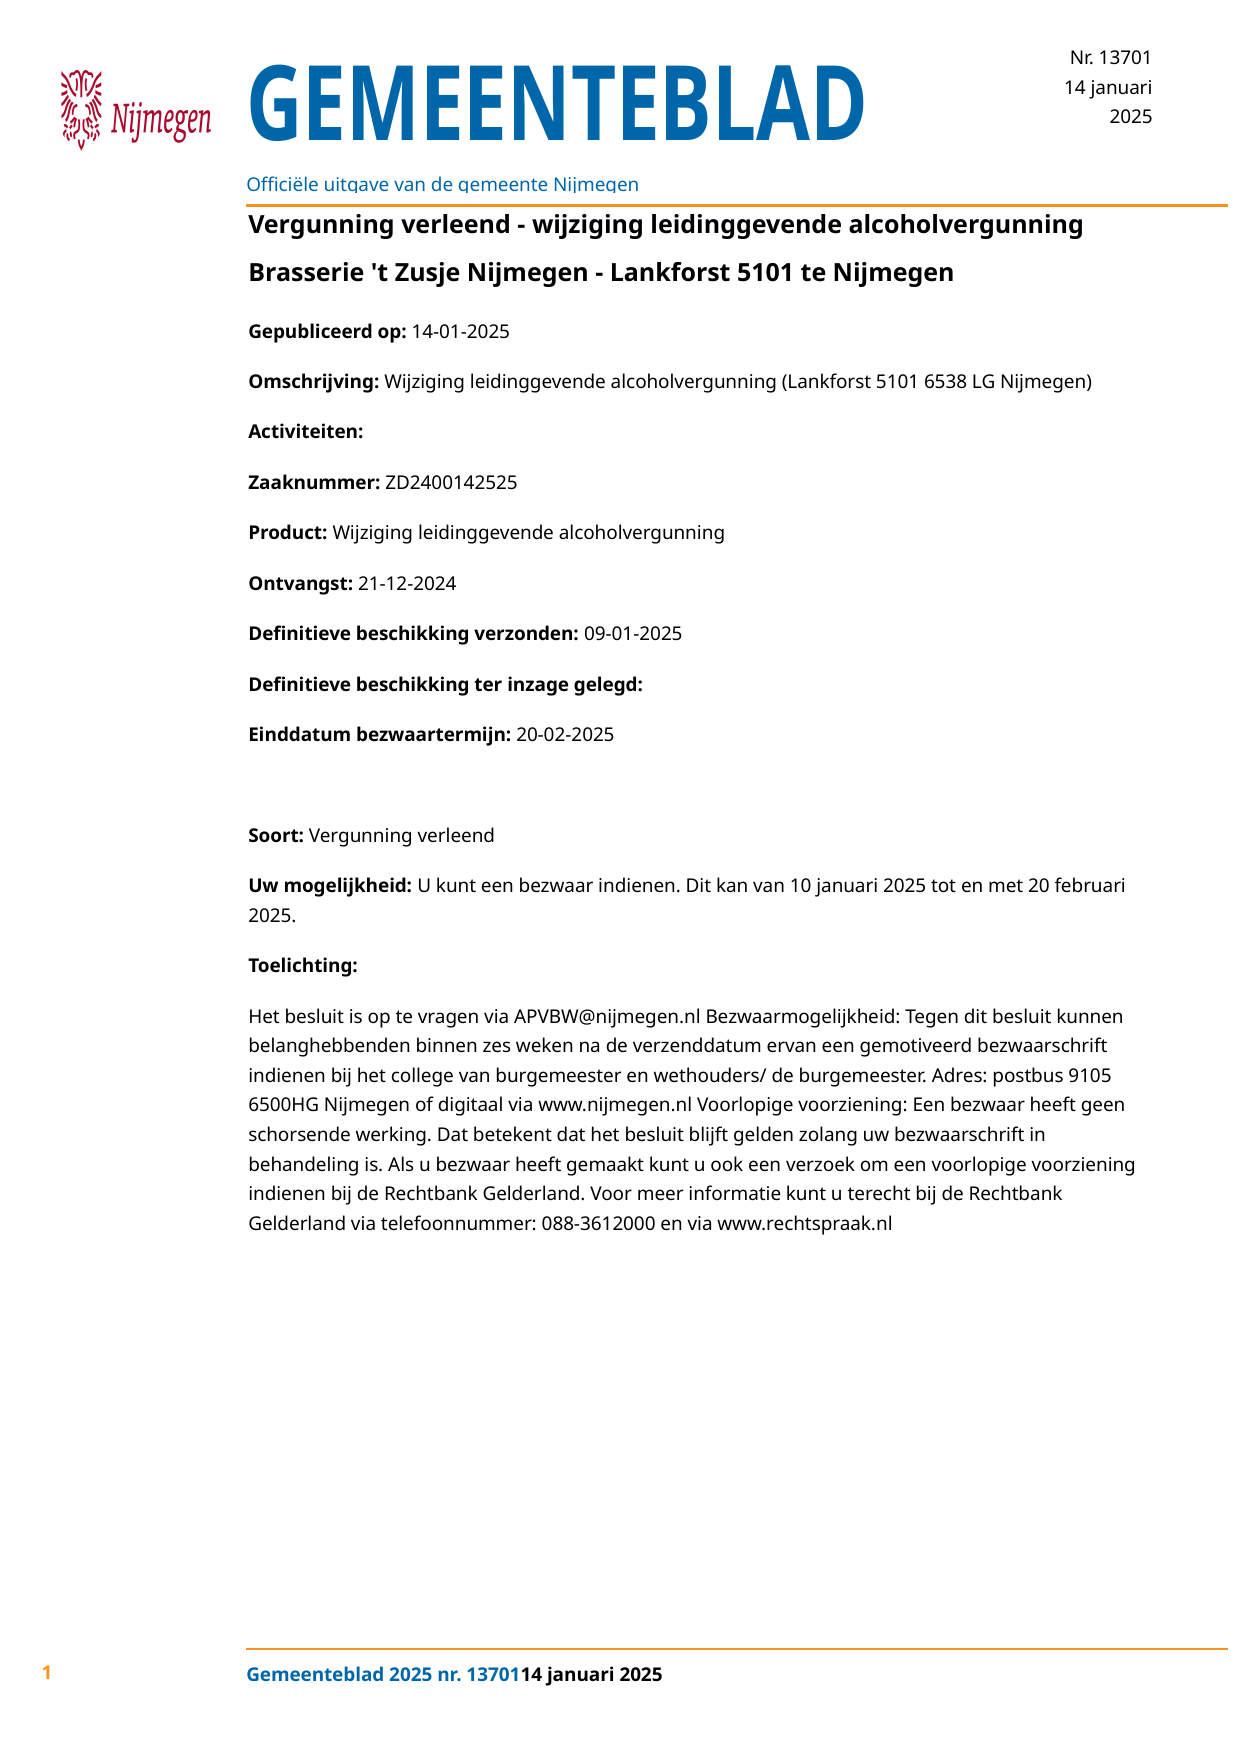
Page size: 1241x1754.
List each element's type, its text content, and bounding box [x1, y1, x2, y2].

text Definitieve beschikking verzonden: 09-01-2025 [248, 620, 1152, 646]
text Uw mogelijkheid: U kunt een bezwaar indienen. Dit kan van 10 januari 2025 tot en met 20 februari 2025. [248, 872, 1152, 928]
text Gepubliceerd op: 14-01-2025 [248, 318, 1152, 344]
text Definitieve beschikking ter inzage gelegd: [248, 671, 1152, 697]
text Vergunning verleend - wijziging leidinggevende alcoholvergunning Brasserie 't Zusje Nijmegen - Lankforst 5101 te Nijmegen [248, 207, 1152, 288]
text Einddatum bezwaartermijn: 20-02-2025 [248, 721, 1152, 747]
text Ontvangst: 21-12-2024 [248, 570, 1152, 596]
picture [41, 47, 231, 172]
text Activiteiten: [248, 419, 1152, 444]
text Product: Wijziging leidinggevende alcoholvergunning [248, 519, 1152, 545]
text Omschrijving: Wijziging leidinggevende alcoholvergunning (Lankforst 5101 6538 LG Nijmegen) [248, 368, 1152, 394]
text Zaaknummer: ZD2400142525 [248, 469, 1152, 495]
text Het besluit is op te vragen via APVBW@nijmegen.nl Bezwaarmogelijkheid: Tegen dit besluit kunnen belanghebbenden binnen zes weken na de verzenddatum ervan een gemotiveerd bezwaarschrift indienen bij het college van burgemeester en wethouders/ de burgemeester. Adres: postbus 9105 6500HG Nijmegen of digitaal via www.nijmegen.nl Voorlopige voorziening: Een bezwaar heeft geen schorsende werking. Dat betekent dat het besluit blijft gelden zolang uw bezwaarschrift in behandeling is. Als u bezwaar heeft gemaakt kunt u ook een verzoek om een voorlopige voorziening indienen bij de Rechtbank Gelderland. Voor meer informatie kunt u terecht bij de Rechtbank Gelderland via telefoonnummer: 088-3612000 en via www.rechtspraak.nl [248, 1003, 1152, 1236]
text Toelichting: [248, 952, 1152, 978]
text Soort: Vergunning verleend [248, 822, 1152, 848]
